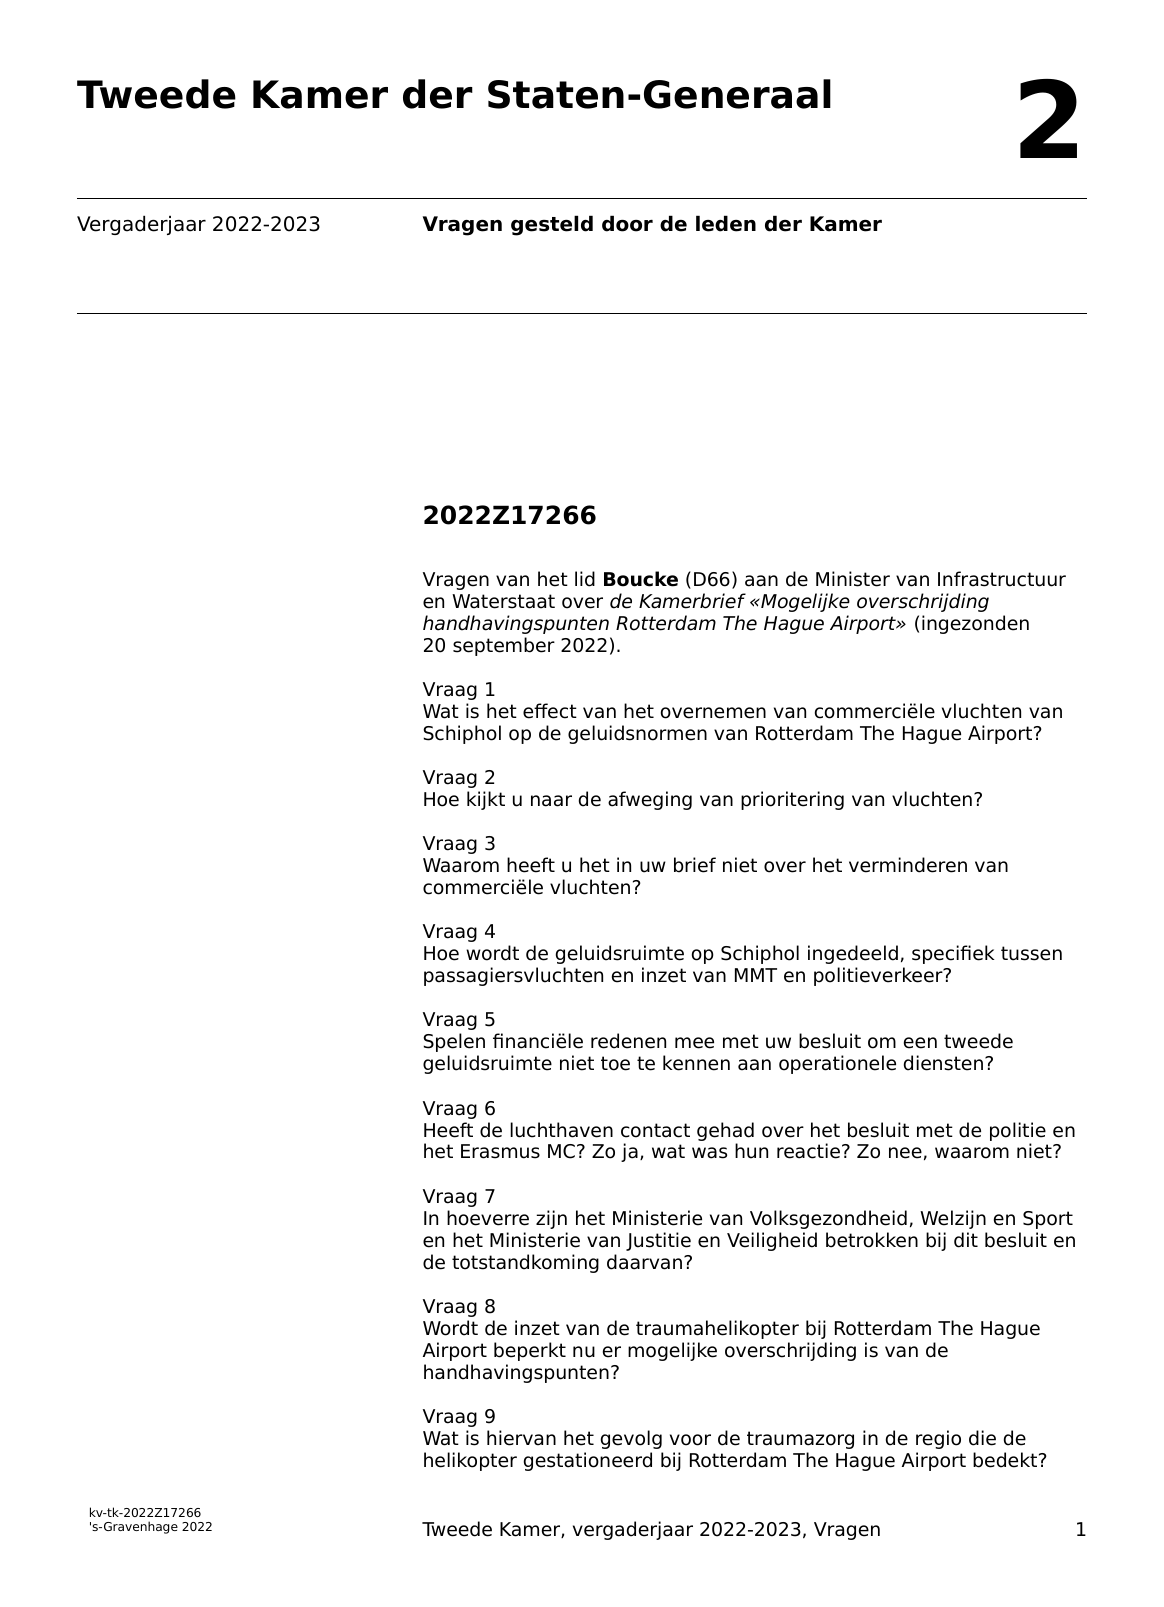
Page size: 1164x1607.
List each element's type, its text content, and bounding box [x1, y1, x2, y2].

text Spelen financiële redenen mee met uw besluit om een tweede geluidsruimte niet toe te kennen aan operationele diensten? [422, 1031, 1087, 1075]
text Vraag 3 [422, 833, 1087, 855]
text Wordt de inzet van de traumahelikopter bij Rotterdam The Hague Airport beperkt nu er mogelijke overschrijding is van de handhavingspunten? [422, 1318, 1087, 1384]
table_header 2 [886, 59, 1087, 198]
text Hoe wordt de geluidsruimte op Schiphol ingedeeld, specifiek tussen passagiersvluchten en inzet van MMT en politieverkeer? [422, 943, 1087, 987]
text In hoeverre zijn het Ministerie van Volksgezondheid, Welzijn en Sport en het Ministerie van Justitie en Veiligheid betrokken bij dit besluit en de totstandkoming daarvan? [422, 1208, 1087, 1273]
text Vraag 6 [422, 1097, 1087, 1119]
table_header Tweede Kamer der Staten-Generaal [77, 59, 886, 198]
text Wat is hiervan het gevolg voor de traumazorg in de regio die de helikopter gestationeerd bij Rotterdam The Hague Airport bedekt? [422, 1428, 1087, 1472]
text Hoe kijkt u naar de afweging van prioritering van vluchten? [422, 789, 1087, 811]
text Vraag 7 [422, 1186, 1087, 1208]
text Vraag 9 [422, 1406, 1087, 1428]
text Wat is het effect van het overnemen van commerciële vluchten van Schiphol op de geluidsnormen van Rotterdam The Hague Airport? [422, 701, 1087, 745]
text 2022Z17266 [422, 501, 1087, 531]
table_cell Vergaderjaar 2022-2023 [77, 199, 422, 313]
text Vragen van het lid Boucke (D66) aan de Minister van Infrastructuur en Waterstaat over de Kamerbrief «Mogelijke overschrijding handhavingspunten Rotterdam The Hague Airport» (ingezonden 20 september 2022). [422, 569, 1087, 657]
text Vraag 5 [422, 1009, 1087, 1031]
text Vraag 4 [422, 921, 1087, 943]
table_cell Vragen gesteld door de leden der Kamer [422, 199, 1087, 313]
text 's-Gravenhage 2022 [88, 1520, 323, 1534]
text kv-tk-2022Z17266 [88, 1506, 323, 1520]
text Vraag 1 [422, 679, 1087, 701]
text Heeft de luchthaven contact gehad over het besluit met de politie en het Erasmus MC? Zo ja, wat was hun reactie? Zo nee, waarom niet? [422, 1119, 1087, 1163]
text Vraag 8 [422, 1296, 1087, 1318]
text Vraag 2 [422, 767, 1087, 789]
text Waarom heeft u het in uw brief niet over het verminderen van commerciële vluchten? [422, 855, 1087, 899]
